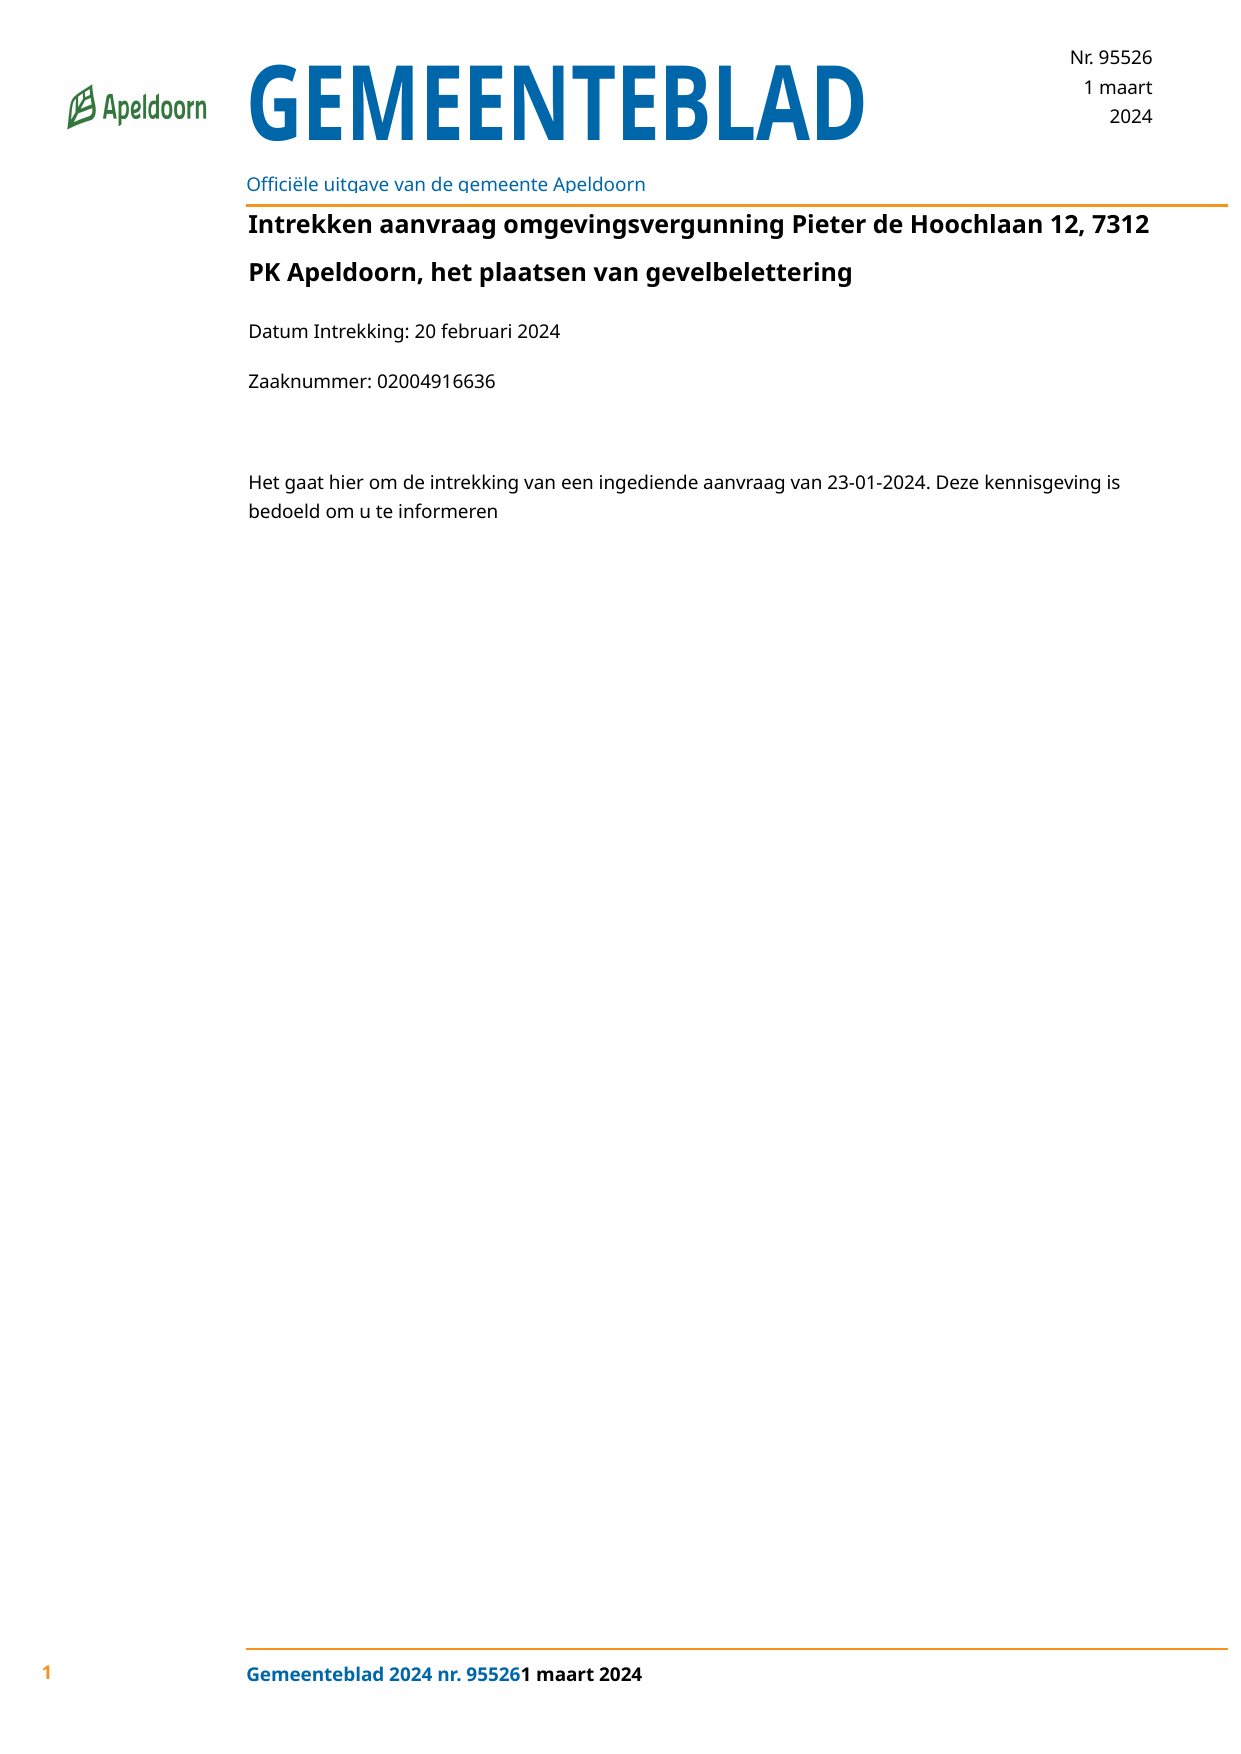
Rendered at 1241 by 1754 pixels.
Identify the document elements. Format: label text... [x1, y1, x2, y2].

text Zaaknummer: 02004916636 [248, 368, 1152, 394]
text Datum Intrekking: 20 februari 2024 [248, 318, 1152, 344]
text Intrekken aanvraag omgevingsvergunning Pieter de Hoochlaan 12, 7312 PK Apeldoorn, het plaatsen van gevelbelettering [248, 207, 1152, 288]
picture [41, 47, 231, 172]
text Het gaat hier om de intrekking van een ingediende aanvraag van 23-01-2024. Deze kennisgeving is bedoeld om u te informeren [248, 469, 1152, 524]
